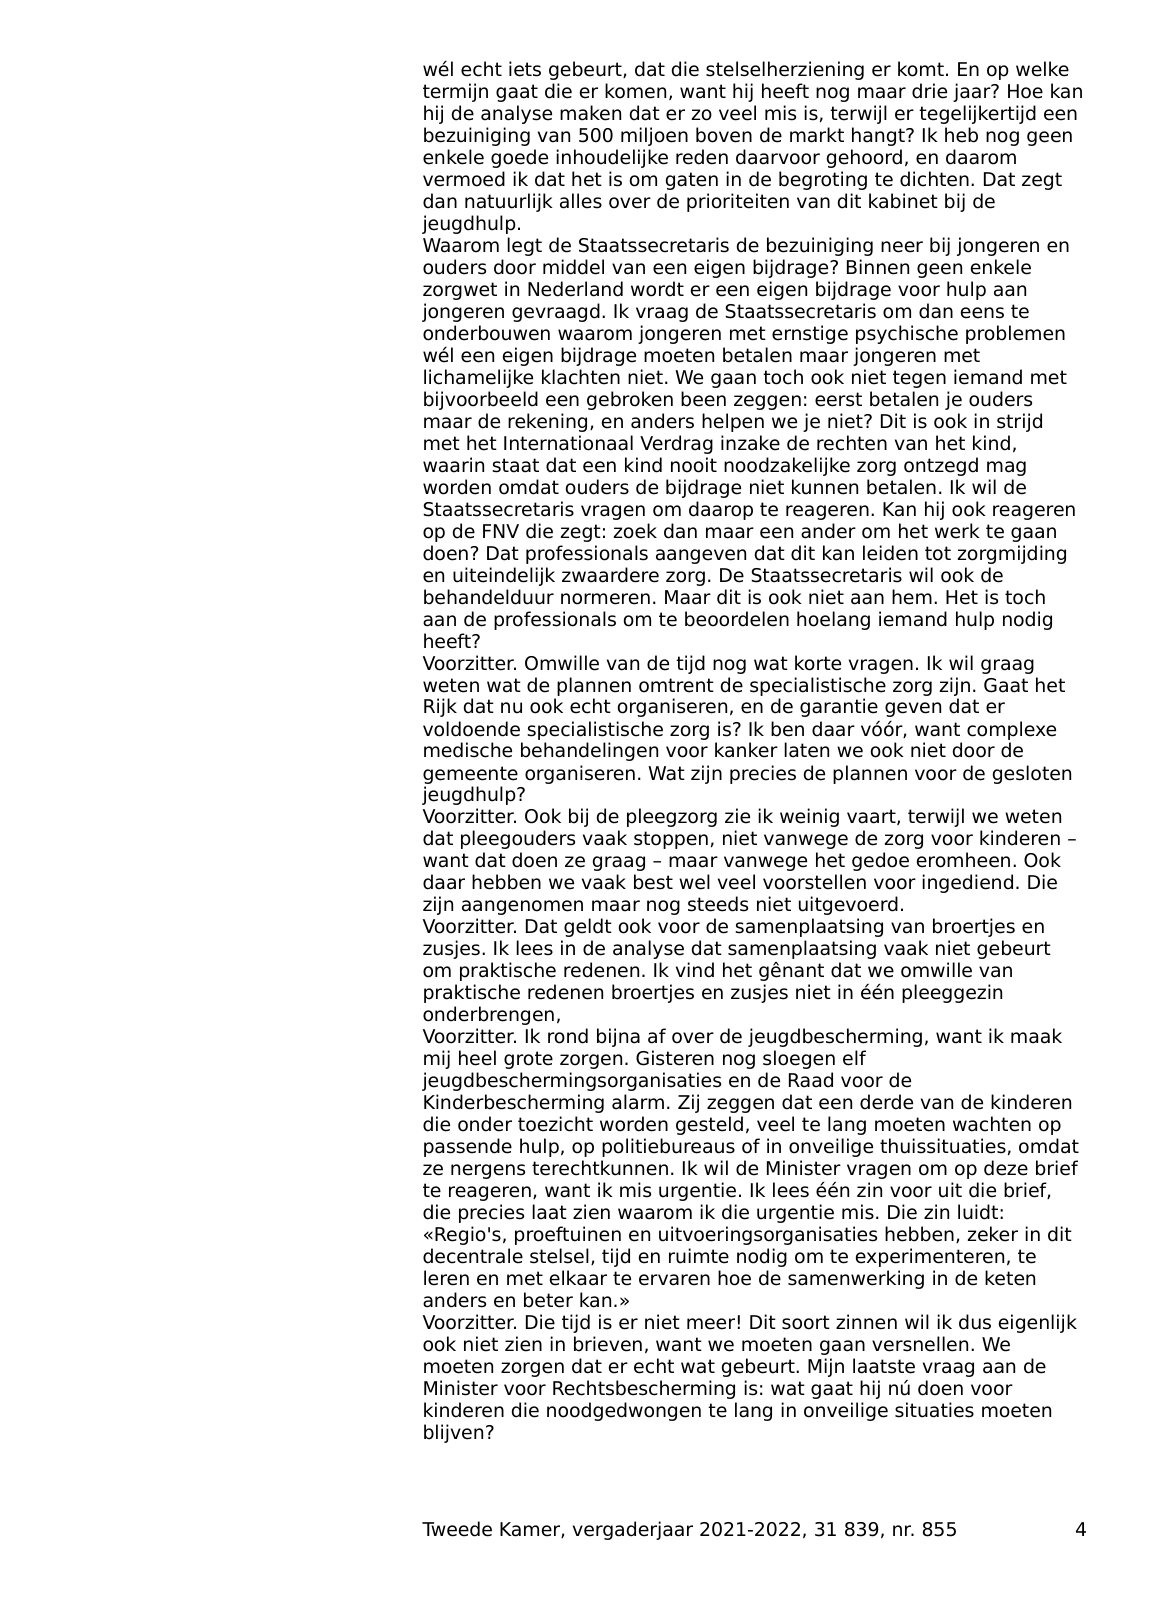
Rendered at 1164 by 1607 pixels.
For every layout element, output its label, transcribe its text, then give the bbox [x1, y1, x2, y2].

text Voorzitter. Die tijd is er niet meer! Dit soort zinnen wil ik dus eigenlijk ook niet zien in brieven, want we moeten gaan versnellen. We moeten zorgen dat er echt wat gebeurt. Mijn laatste vraag aan de Minister voor Rechtsbescherming is: wat gaat hij nú doen voor kinderen die noodgedwongen te lang in onveilige situaties moeten blijven? [422, 1312, 1087, 1444]
text Voorzitter. Ook bij de pleegzorg zie ik weinig vaart, terwijl we weten dat pleegouders vaak stoppen, niet vanwege de zorg voor kinderen – want dat doen ze graag – maar vanwege het gedoe eromheen. Ook daar hebben we vaak best wel veel voorstellen voor ingediend. Die zijn aangenomen maar nog steeds niet uitgevoerd. [422, 806, 1087, 916]
text wél echt iets gebeurt, dat die stelselherziening er komt. En op welke termijn gaat die er komen, want hij heeft nog maar drie jaar? Hoe kan hij de analyse maken dat er zo veel mis is, terwijl er tegelijkertijd een bezuiniging van 500 miljoen boven de markt hangt? Ik heb nog geen enkele goede inhoudelijke reden daarvoor gehoord, en daarom vermoed ik dat het is om gaten in de begroting te dichten. Dat zegt dan natuurlijk alles over de prioriteiten van dit kabinet bij de jeugdhulp. [422, 59, 1087, 235]
text Voorzitter. Dat geldt ook voor de samenplaatsing van broertjes en zusjes. Ik lees in de analyse dat samenplaatsing vaak niet gebeurt om praktische redenen. Ik vind het gênant dat we omwille van praktische redenen broertjes en zusjes niet in één pleeggezin onderbrengen, [422, 916, 1087, 1026]
text Voorzitter. Omwille van de tijd nog wat korte vragen. Ik wil graag weten wat de plannen omtrent de specialistische zorg zijn. Gaat het Rijk dat nu ook echt organiseren, en de garantie geven dat er voldoende specialistische zorg is? Ik ben daar vóór, want complexe medische behandelingen voor kanker laten we ook niet door de gemeente organiseren. Wat zijn precies de plannen voor de gesloten jeugdhulp? [422, 652, 1087, 806]
text Voorzitter. Ik rond bijna af over de jeugdbescherming, want ik maak mij heel grote zorgen. Gisteren nog sloegen elf jeugdbeschermingsorganisaties en de Raad voor de Kinderbescherming alarm. Zij zeggen dat een derde van de kinderen die onder toezicht worden gesteld, veel te lang moeten wachten op passende hulp, op politiebureaus of in onveilige thuissituaties, omdat ze nergens terechtkunnen. Ik wil de Minister vragen om op deze brief te reageren, want ik mis urgentie. Ik lees één zin voor uit die brief, die precies laat zien waarom ik die urgentie mis. Die zin luidt: «Regio's, proeftuinen en uitvoeringsorganisaties hebben, zeker in dit decentrale stelsel, tijd en ruimte nodig om te experimenteren, te leren en met elkaar te ervaren hoe de samenwerking in de keten anders en beter kan.» [422, 1026, 1087, 1312]
text Waarom legt de Staatssecretaris de bezuiniging neer bij jongeren en ouders door middel van een eigen bijdrage? Binnen geen enkele zorgwet in Nederland wordt er een eigen bijdrage voor hulp aan jongeren gevraagd. Ik vraag de Staatssecretaris om dan eens te onderbouwen waarom jongeren met ernstige psychische problemen wél een eigen bijdrage moeten betalen maar jongeren met lichamelijke klachten niet. We gaan toch ook niet tegen iemand met bijvoorbeeld een gebroken been zeggen: eerst betalen je ouders maar de rekening, en anders helpen we je niet? Dit is ook in strijd met het Internationaal Verdrag inzake de rechten van het kind, waarin staat dat een kind nooit noodzakelijke zorg ontzegd mag worden omdat ouders de bijdrage niet kunnen betalen. Ik wil de Staatssecretaris vragen om daarop te reageren. Kan hij ook reageren op de FNV die zegt: zoek dan maar een ander om het werk te gaan doen? Dat professionals aangeven dat dit kan leiden tot zorgmijding en uiteindelijk zwaardere zorg. De Staatssecretaris wil ook de behandelduur normeren. Maar dit is ook niet aan hem. Het is toch aan de professionals om te beoordelen hoelang iemand hulp nodig heeft? [422, 235, 1087, 652]
